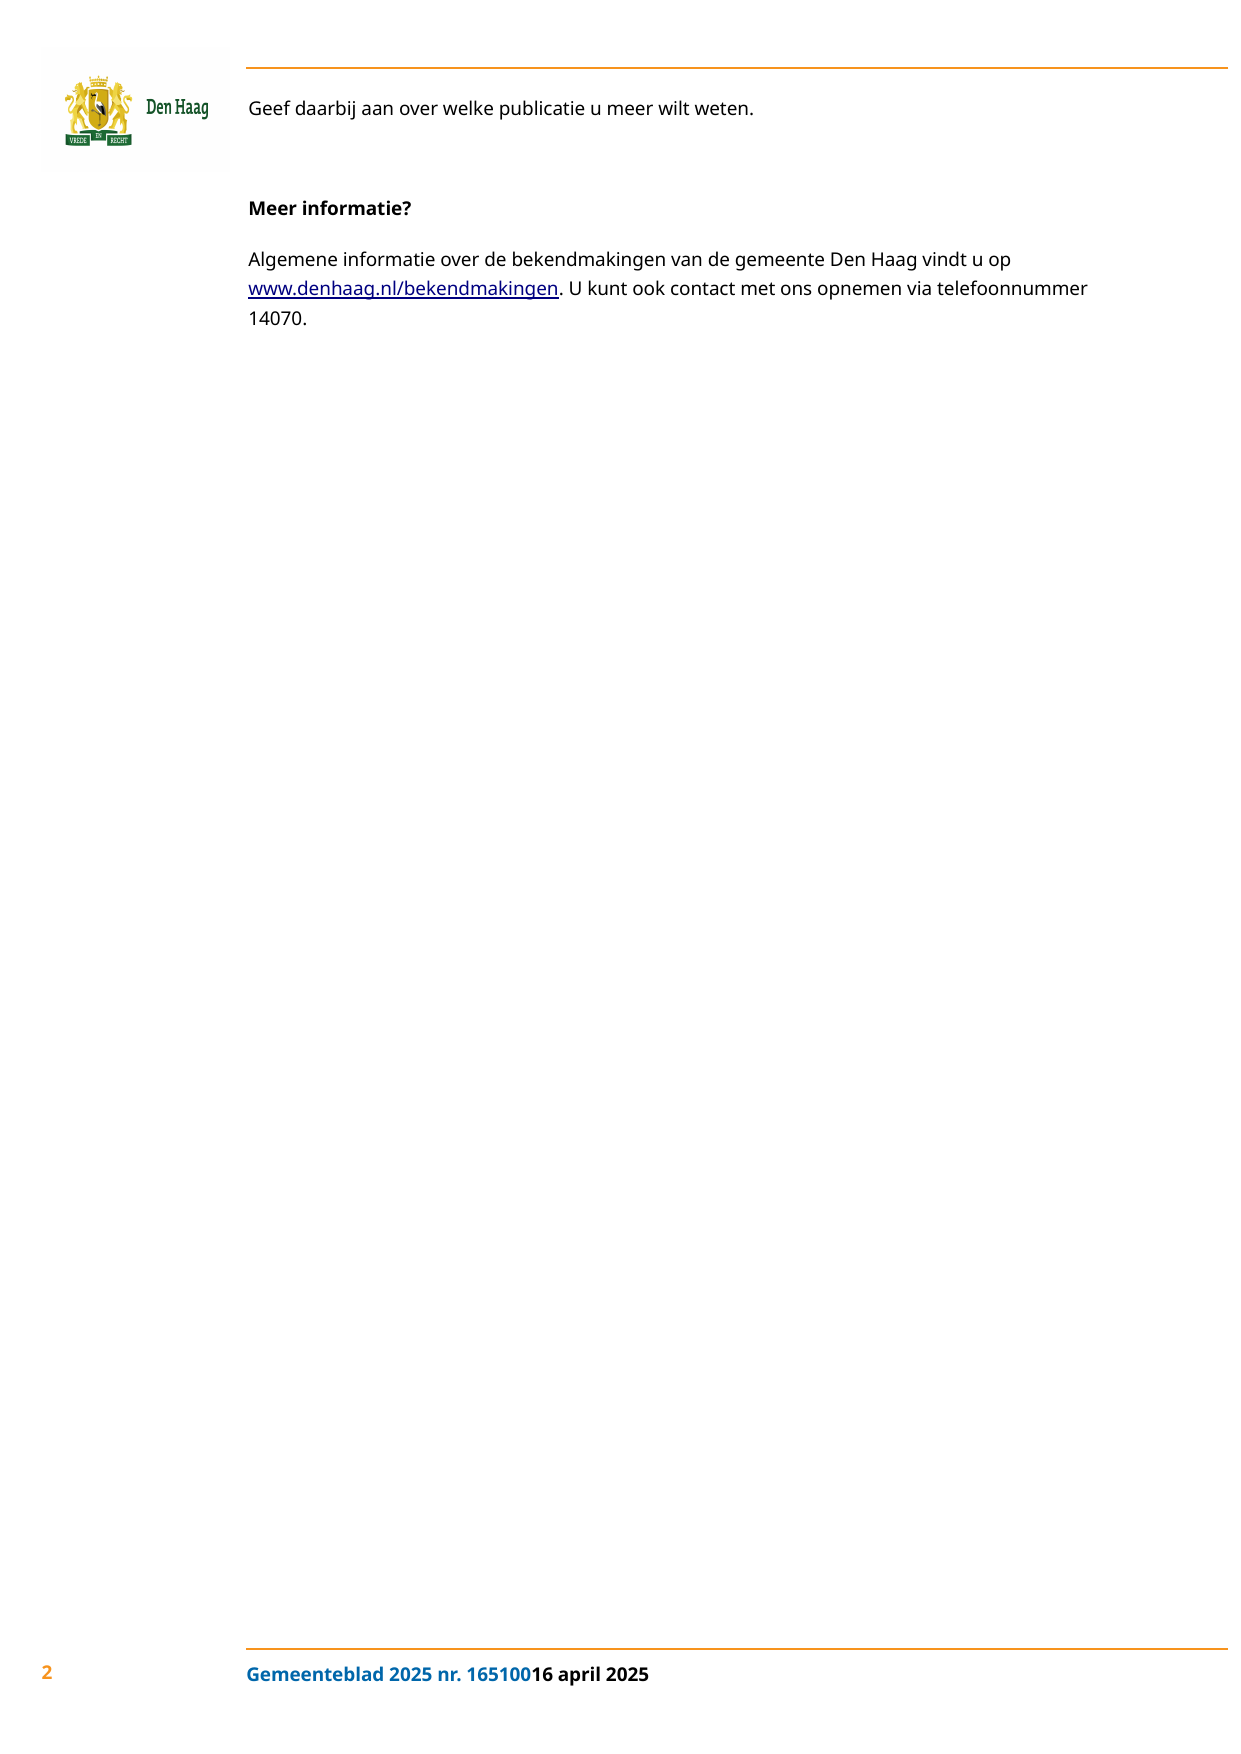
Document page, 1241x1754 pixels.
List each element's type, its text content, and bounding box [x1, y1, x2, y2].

text Geef daarbij aan over welke publicatie u meer wilt weten. [248, 95, 1152, 121]
picture [41, 47, 231, 172]
text Algemene informatie over de bekendmakingen van de gemeente Den Haag vindt u op www.denhaag.nl/bekendmakingen. U kunt ook contact met ons opnemen via telefoonnummer 14070. [248, 246, 1152, 331]
text Meer informatie? [248, 196, 1152, 221]
